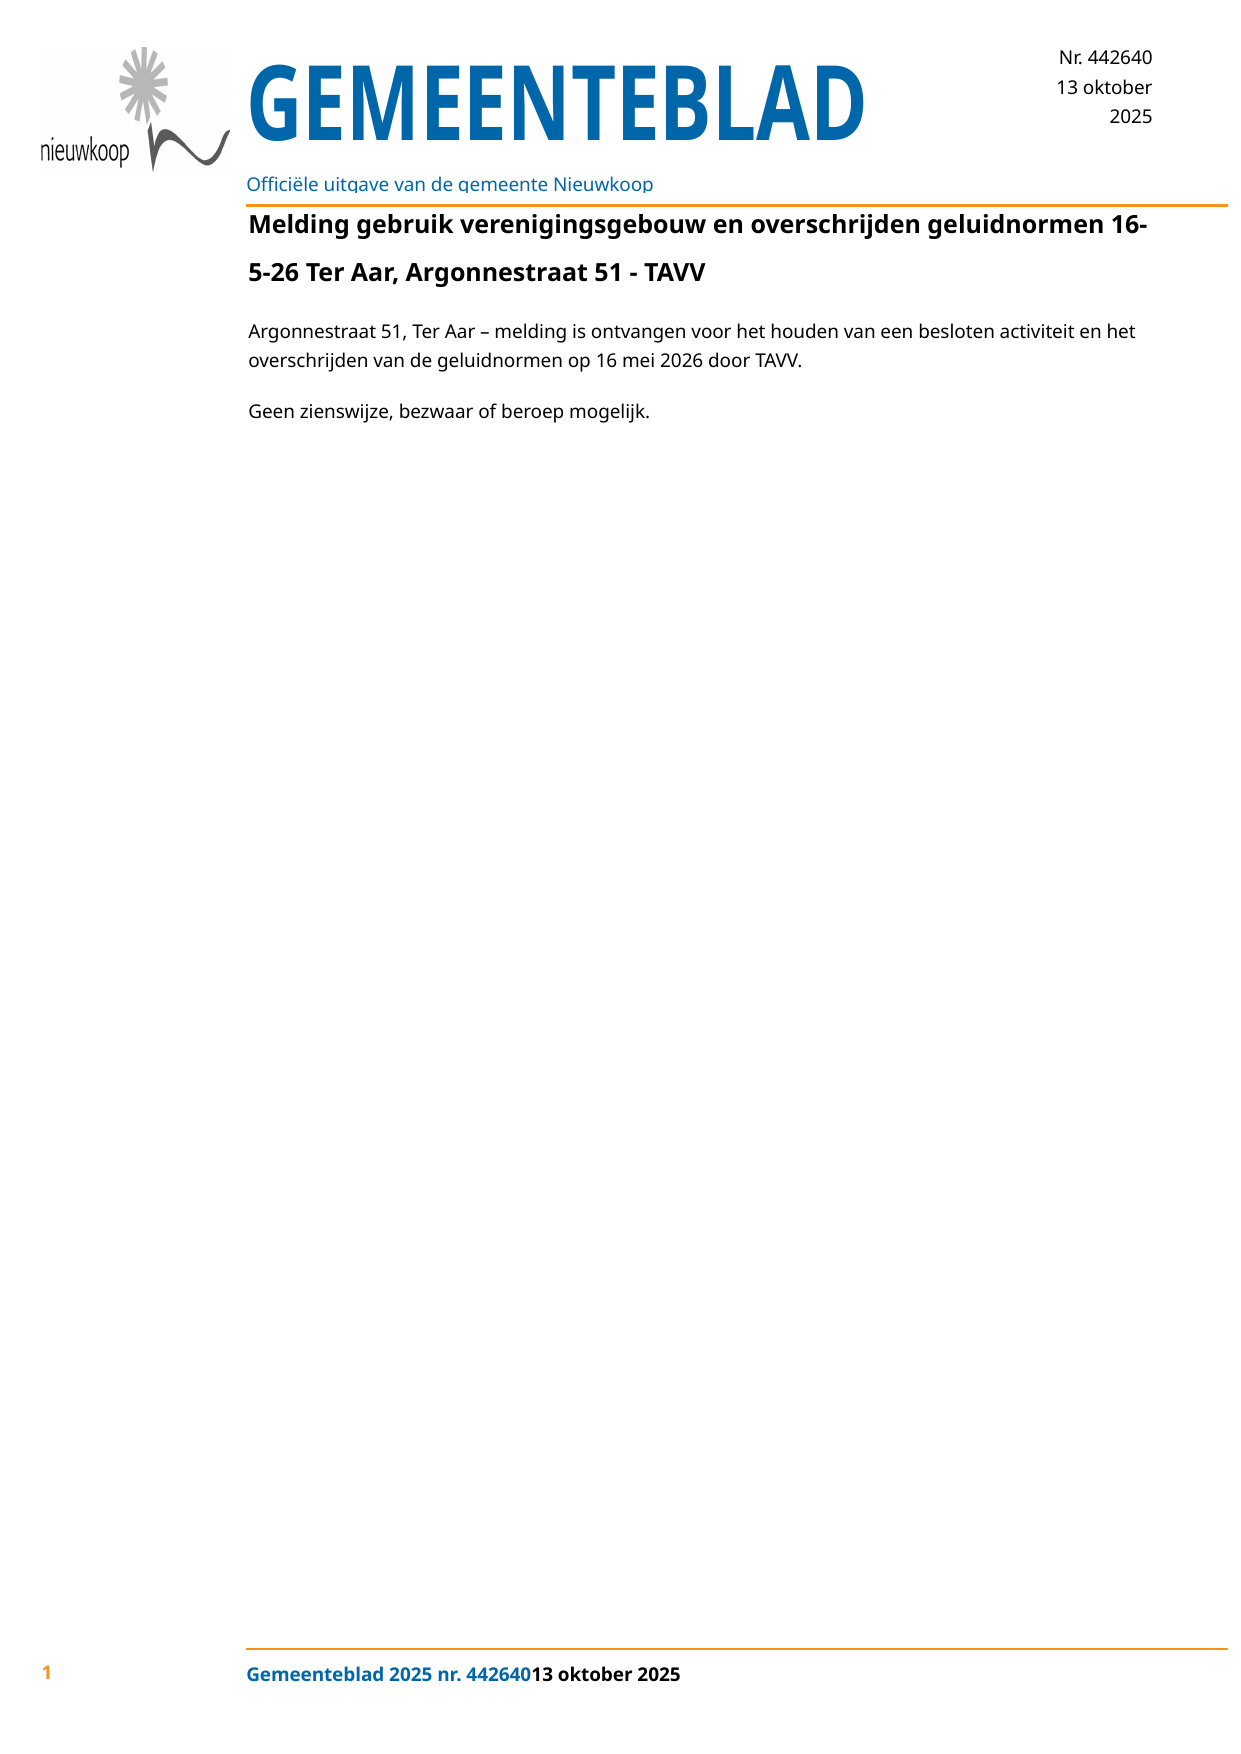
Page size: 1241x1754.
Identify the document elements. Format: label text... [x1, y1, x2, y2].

text Melding gebruik verenigingsgebouw en overschrijden geluidnormen 16-5-26 Ter Aar, Argonnestraat 51 - TAVV [248, 207, 1152, 288]
text Geen zienswijze, bezwaar of beroep mogelijk. [248, 398, 1152, 424]
text Argonnestraat 51, Ter Aar – melding is ontvangen voor het houden van een besloten activiteit en het overschrijden van de geluidnormen op 16 mei 2026 door TAVV. [248, 318, 1152, 373]
picture [41, 47, 231, 172]
